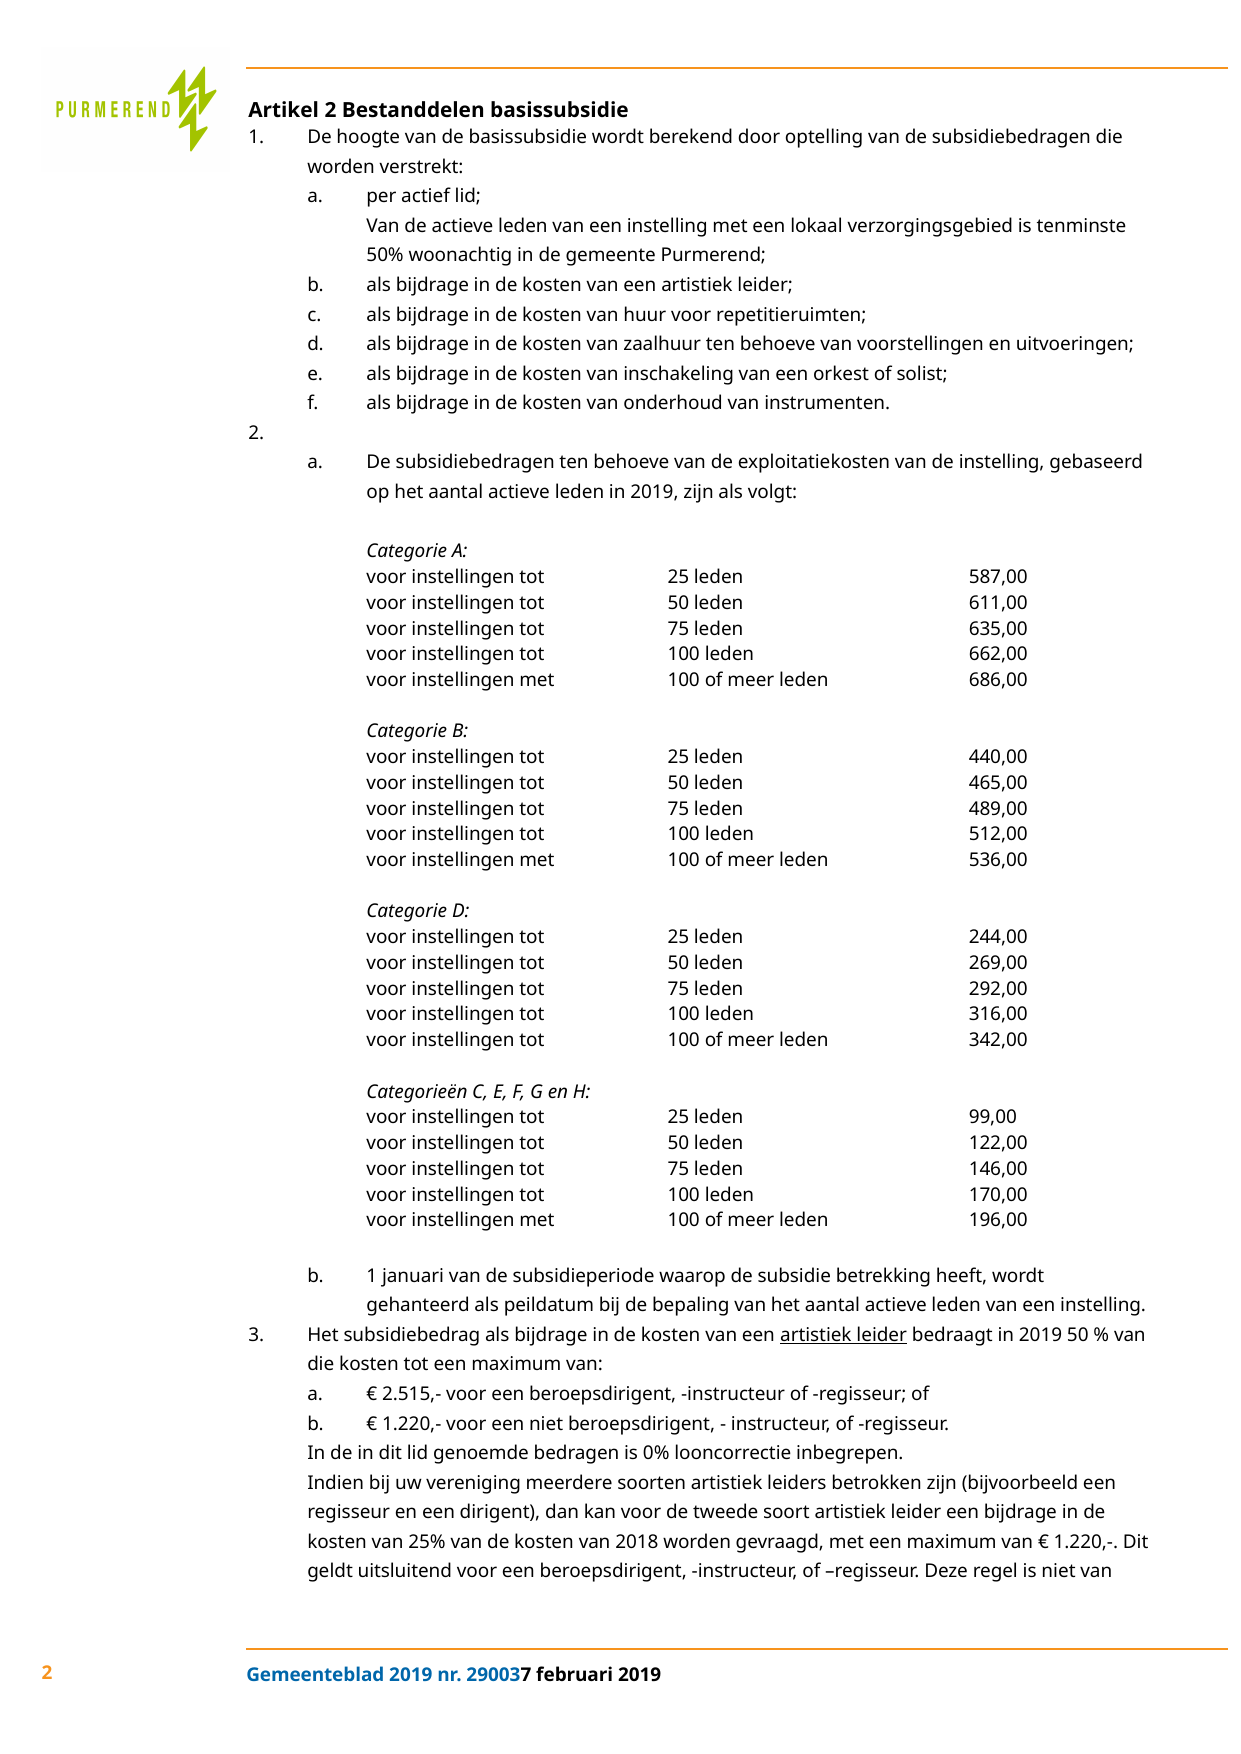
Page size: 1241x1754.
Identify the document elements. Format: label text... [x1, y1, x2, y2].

table_cell 50 leden [667, 589, 968, 615]
text Artikel 2 Bestanddelen basissubsidie [248, 95, 1152, 123]
table_cell voor instellingen tot [366, 769, 667, 795]
table_cell voor instellingen met [366, 1206, 667, 1232]
table_cell [969, 898, 1240, 923]
table_cell voor instellingen tot [366, 1001, 667, 1026]
list per actief lid; [307, 182, 1152, 208]
table_cell [366, 692, 667, 718]
table_cell 170,00 [969, 1181, 1240, 1206]
table_cell [969, 1052, 1240, 1078]
table_cell 100 leden [667, 821, 968, 846]
table_cell 342,00 [969, 1026, 1240, 1052]
table_cell 611,00 [969, 589, 1240, 615]
table_cell voor instellingen tot [366, 821, 667, 846]
table_cell 512,00 [969, 821, 1240, 846]
table_cell 146,00 [969, 1155, 1240, 1181]
table_cell voor instellingen met [366, 666, 667, 692]
list De subsidiebedragen ten behoeve van de exploitatiekosten van de instelling, gebaseerd op het aantal actieve leden in 2019, zijn als volgt: [307, 449, 1152, 504]
table_cell 122,00 [969, 1129, 1240, 1155]
table_cell [667, 898, 968, 923]
table_cell voor instellingen tot [366, 589, 667, 615]
table_cell 75 leden [667, 615, 968, 640]
table_cell 50 leden [667, 949, 968, 975]
table_cell voor instellingen tot [366, 795, 667, 821]
table_cell voor instellingen tot [366, 975, 667, 1001]
table_cell 100 of meer leden [667, 666, 968, 692]
list € 1.220,- voor een niet beroepsdirigent, - instructeur, of -regisseur. [307, 1410, 1152, 1436]
table_cell [969, 692, 1240, 718]
table_cell 25 leden [667, 924, 968, 949]
list als bijdrage in de kosten van inschakeling van een orkest of solist; [307, 360, 1152, 386]
table_cell 50 leden [667, 769, 968, 795]
table_cell 686,00 [969, 666, 1240, 692]
table_cell [969, 718, 1240, 743]
table_cell 75 leden [667, 975, 968, 1001]
table_cell 489,00 [969, 795, 1240, 821]
table_cell 99,00 [969, 1104, 1240, 1129]
table_cell 75 leden [667, 795, 968, 821]
list Van de actieve leden van een instelling met een lokaal verzorgingsgebied is tenminste 50% woonachtig in de gemeente Purmerend; [307, 212, 1152, 267]
table_cell [969, 1078, 1240, 1103]
table_cell voor instellingen tot [366, 615, 667, 640]
list als bijdrage in de kosten van een artistiek leider; [307, 271, 1152, 297]
table_cell voor instellingen tot [366, 743, 667, 769]
table_cell [667, 692, 968, 718]
table_cell 50 leden [667, 1129, 968, 1155]
table_cell 25 leden [667, 743, 968, 769]
table_cell [366, 872, 667, 898]
table_cell voor instellingen tot [366, 640, 667, 666]
table_header [969, 538, 1240, 563]
table_cell 662,00 [969, 640, 1240, 666]
table_cell 100 leden [667, 1181, 968, 1206]
table_cell [667, 872, 968, 898]
table_cell 635,00 [969, 615, 1240, 640]
picture [41, 47, 231, 172]
table_cell 100 of meer leden [667, 846, 968, 872]
table_cell [667, 1052, 968, 1078]
table_cell 536,00 [969, 846, 1240, 872]
table_cell Categorie D: [366, 898, 667, 923]
list Indien bij uw vereniging meerdere soorten artistiek leiders betrokken zijn (bijvoorbeeld een regisseur en een dirigent), dan kan voor de tweede soort artistiek leider een bijdrage in de kosten van 25% van de kosten van 2018 worden gevraagd, met een maximum van € 1.220,-. Dit geldt uitsluitend voor een beroepsdirigent, -instructeur, of –regisseur. Deze regel is niet van [248, 1469, 1152, 1583]
table_cell 75 leden [667, 1155, 968, 1181]
table_cell 196,00 [969, 1206, 1240, 1232]
table_cell 587,00 [969, 563, 1240, 589]
table_cell 269,00 [969, 949, 1240, 975]
list als bijdrage in de kosten van huur voor repetitieruimten; [307, 301, 1152, 326]
table_cell 25 leden [667, 563, 968, 589]
table_header Categorie A: [366, 538, 667, 563]
list Het subsidiebedrag als bijdrage in de kosten van een artistiek leider bedraagt in 2019 50 % van die kosten tot een maximum van: [248, 1321, 1152, 1376]
table_cell voor instellingen tot [366, 924, 667, 949]
table_cell 100 of meer leden [667, 1206, 968, 1232]
table_header [667, 538, 968, 563]
table_cell [366, 1052, 667, 1078]
list De hoogte van de basissubsidie wordt berekend door optelling van de subsidiebedragen die worden verstrekt: [248, 123, 1152, 178]
table_cell 465,00 [969, 769, 1240, 795]
table_cell 292,00 [969, 975, 1240, 1001]
list als bijdrage in de kosten van zaalhuur ten behoeve van voorstellingen en uitvoeringen; [307, 330, 1152, 356]
list In de in dit lid genoemde bedragen is 0% looncorrectie inbegrepen. [248, 1439, 1152, 1465]
table_cell Categorie B: [366, 718, 667, 743]
table_cell voor instellingen tot [366, 1155, 667, 1181]
table_cell voor instellingen tot [366, 1104, 667, 1129]
table_cell voor instellingen tot [366, 1026, 667, 1052]
table_cell [667, 718, 968, 743]
list als bijdrage in de kosten van onderhoud van instrumenten. [307, 389, 1152, 415]
table_cell 100 of meer leden [667, 1026, 968, 1052]
list € 2.515,- voor een beroepsdirigent, -instructeur of -regisseur; of [307, 1380, 1152, 1406]
table_cell 244,00 [969, 924, 1240, 949]
table_cell voor instellingen met [366, 846, 667, 872]
table_cell voor instellingen tot [366, 949, 667, 975]
table_cell [667, 1078, 968, 1103]
table_cell Categorieën C, E, F, G en H: [366, 1078, 667, 1103]
table_cell 100 leden [667, 640, 968, 666]
table_cell 100 leden [667, 1001, 968, 1026]
table_cell voor instellingen tot [366, 1181, 667, 1206]
table_cell 25 leden [667, 1104, 968, 1129]
table_cell [969, 872, 1240, 898]
table_cell 316,00 [969, 1001, 1240, 1026]
table_cell voor instellingen tot [366, 1129, 667, 1155]
list 1 januari van de subsidieperiode waarop de subsidie betrekking heeft, wordt gehanteerd als peildatum bij de bepaling van het aantal actieve leden van een instelling. [307, 1262, 1152, 1317]
table_cell 440,00 [969, 743, 1240, 769]
table_cell voor instellingen tot [366, 563, 667, 589]
